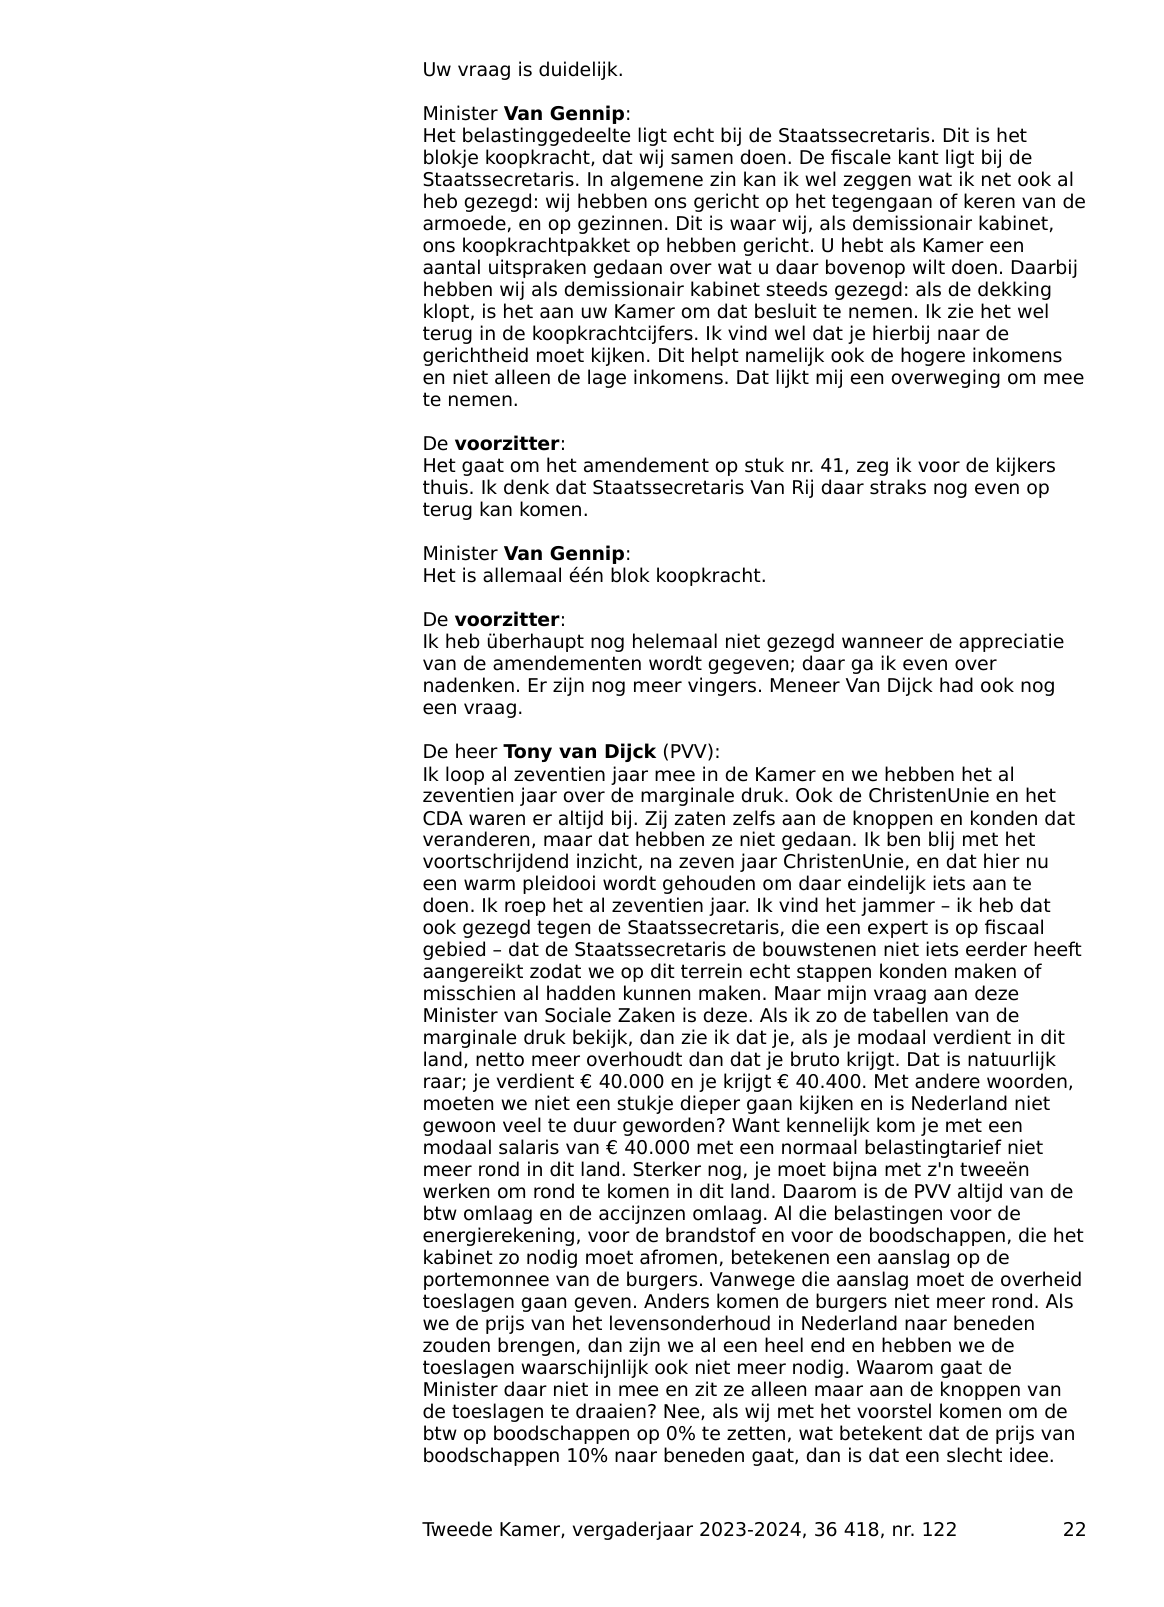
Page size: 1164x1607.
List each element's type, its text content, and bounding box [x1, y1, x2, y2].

text Het gaat om het amendement op stuk nr. 41, zeg ik voor de kijkers thuis. Ik denk dat Staatssecretaris Van Rij daar straks nog even op terug kan komen. [422, 455, 1087, 521]
text Ik heb überhaupt nog helemaal niet gezegd wanneer de appreciatie van de amendementen wordt gegeven; daar ga ik even over nadenken. Er zijn nog meer vingers. Meneer Van Dijck had ook nog een vraag. [422, 631, 1087, 719]
text Het is allemaal één blok koopkracht. [422, 565, 1087, 587]
text Het belastinggedeelte ligt echt bij de Staatssecretaris. Dit is het blokje koopkracht, dat wij samen doen. De fiscale kant ligt bij de Staatssecretaris. In algemene zin kan ik wel zeggen wat ik net ook al heb gezegd: wij hebben ons gericht op het tegengaan of keren van de armoede, en op gezinnen. Dit is waar wij, als demissionair kabinet, ons koopkrachtpakket op hebben gericht. U hebt als Kamer een aantal uitspraken gedaan over wat u daar bovenop wilt doen. Daarbij hebben wij als demissionair kabinet steeds gezegd: als de dekking klopt, is het aan uw Kamer om dat besluit te nemen. Ik zie het wel terug in de koopkrachtcijfers. Ik vind wel dat je hierbij naar de gerichtheid moet kijken. Dit helpt namelijk ook de hogere inkomens en niet alleen de lage inkomens. Dat lijkt mij een overweging om mee te nemen. [422, 125, 1087, 411]
text Uw vraag is duidelijk. [422, 59, 1087, 81]
text De voorzitter: [422, 433, 1087, 455]
text Ik loop al zeventien jaar mee in de Kamer en we hebben het al zeventien jaar over de marginale druk. Ook de ChristenUnie en het CDA waren er altijd bij. Zij zaten zelfs aan de knoppen en konden dat veranderen, maar dat hebben ze niet gedaan. Ik ben blij met het voortschrijdend inzicht, na zeven jaar ChristenUnie, en dat hier nu een warm pleidooi wordt gehouden om daar eindelijk iets aan te doen. Ik roep het al zeventien jaar. Ik vind het jammer – ik heb dat ook gezegd tegen de Staatssecretaris, die een expert is op fiscaal gebied – dat de Staatssecretaris de bouwstenen niet iets eerder heeft aangereikt zodat we op dit terrein echt stappen konden maken of misschien al hadden kunnen maken. Maar mijn vraag aan deze Minister van Sociale Zaken is deze. Als ik zo de tabellen van de marginale druk bekijk, dan zie ik dat je, als je modaal verdient in dit land, netto meer overhoudt dan dat je bruto krijgt. Dat is natuurlijk raar; je verdient € 40.000 en je krijgt € 40.400. Met andere woorden, moeten we niet een stukje dieper gaan kijken en is Nederland niet gewoon veel te duur geworden? Want kennelijk kom je met een modaal salaris van € 40.000 met een normaal belastingtarief niet meer rond in dit land. Sterker nog, je moet bijna met z'n tweeën werken om rond te komen in dit land. Daarom is de PVV altijd van de btw omlaag en de accijnzen omlaag. Al die belastingen voor de energierekening, voor de brandstof en voor de boodschappen, die het kabinet zo nodig moet afromen, betekenen een aanslag op de portemonnee van de burgers. Vanwege die aanslag moet de overheid toeslagen gaan geven. Anders komen de burgers niet meer rond. Als we de prijs van het levensonderhoud in Nederland naar beneden zouden brengen, dan zijn we al een heel end en hebben we de toeslagen waarschijnlijk ook niet meer nodig. Waarom gaat de Minister daar niet in mee en zit ze alleen maar aan de knoppen van de toeslagen te draaien? Nee, als wij met het voorstel komen om de btw op boodschappen op 0% te zetten, wat betekent dat de prijs van boodschappen 10% naar beneden gaat, dan is dat een slecht idee. [422, 763, 1087, 1467]
text De heer Tony van Dijck (PVV): [422, 741, 1087, 763]
text De voorzitter: [422, 609, 1087, 631]
text Minister Van Gennip: [422, 543, 1087, 565]
text Minister Van Gennip: [422, 103, 1087, 125]
